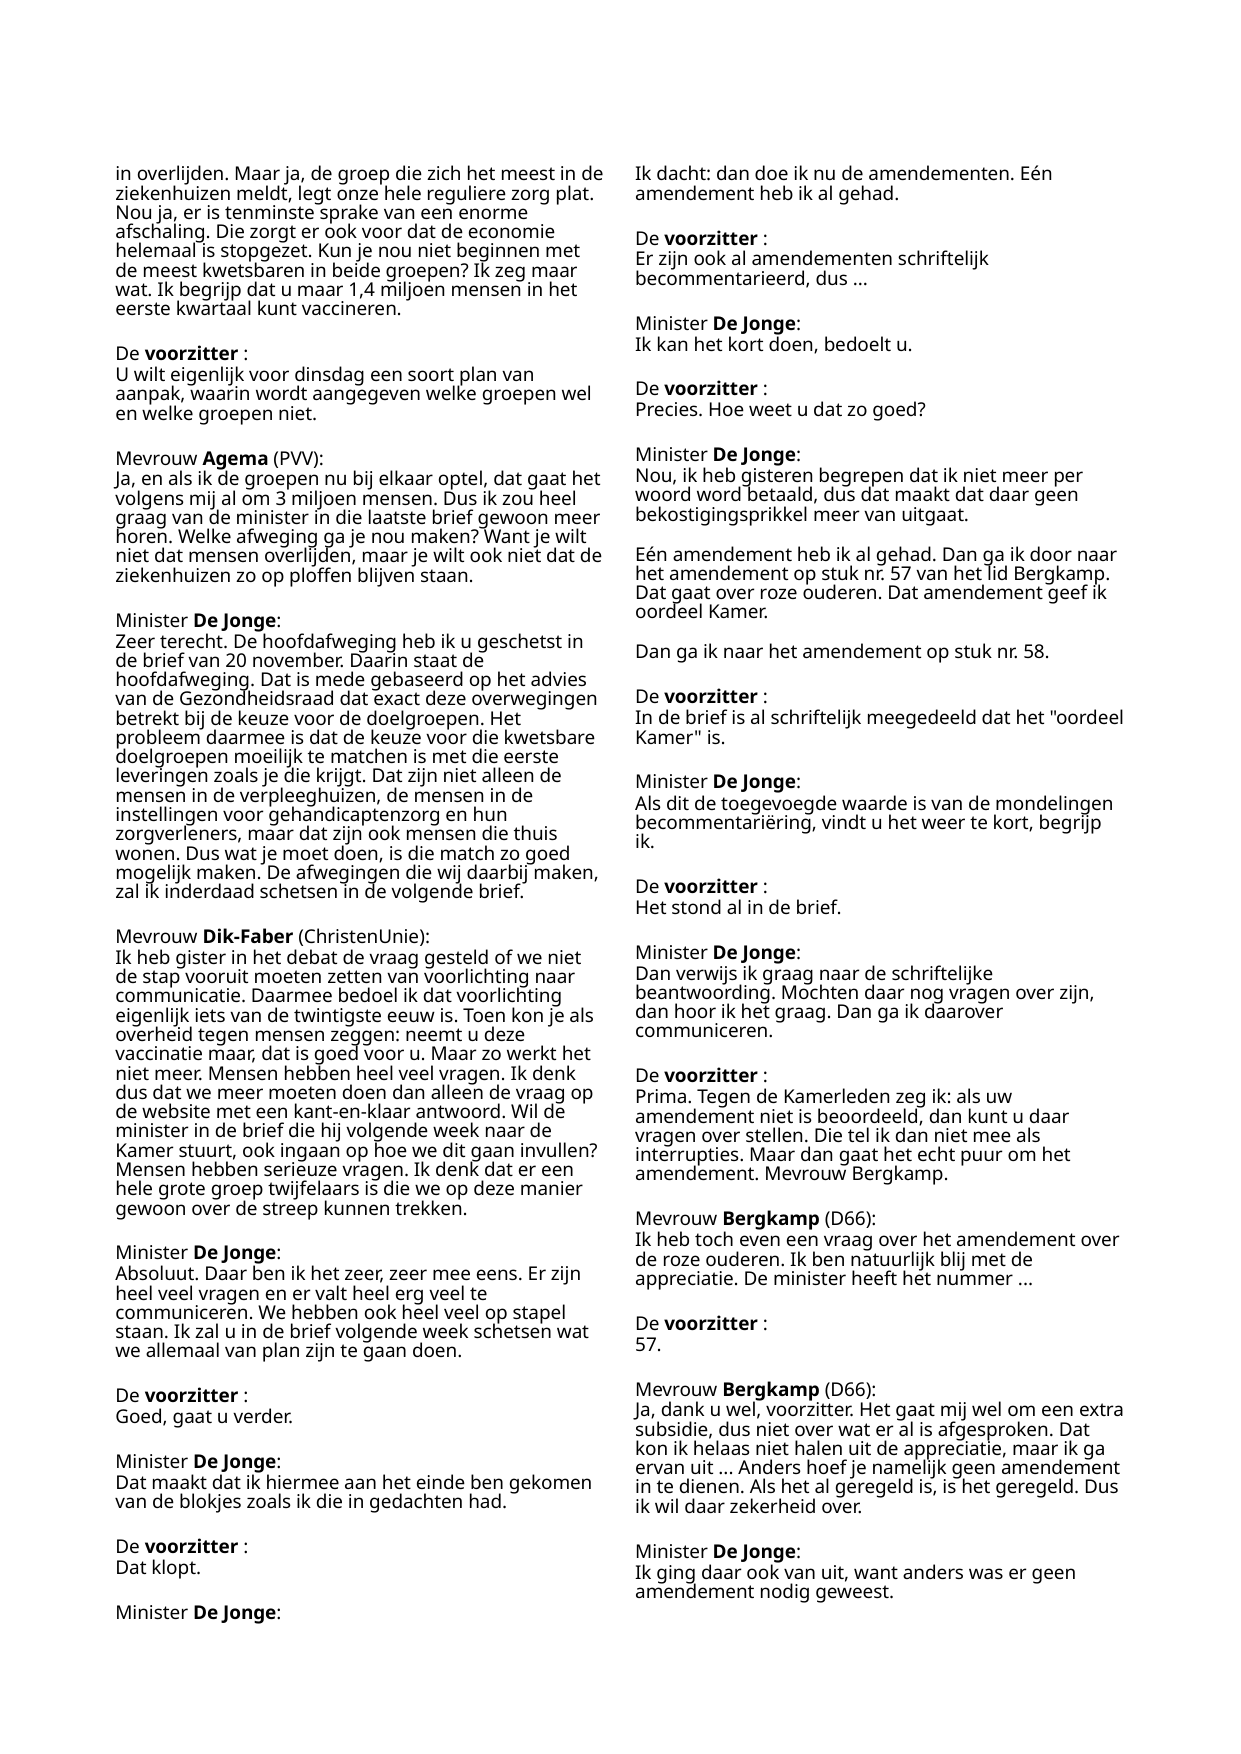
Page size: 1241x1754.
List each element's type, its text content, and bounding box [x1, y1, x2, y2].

text Dat maakt dat ik hiermee aan het einde ben gekomen van de blokjes zoals ik die in gedachten had. [115, 1474, 605, 1513]
text De voorzitter : [635, 873, 1125, 899]
text Minister De Jonge: [635, 769, 1125, 794]
text Ik ging daar ook van uit, want anders was er geen amendement nodig geweest. [635, 1564, 1125, 1602]
text Ik kan het kort doen, bedoelt u. [635, 336, 1125, 355]
text Ja, dank u wel, voorzitter. Het gaat mij wel om een extra subsidie, dus niet over wat er al is afgesproken. Dat kon ik helaas niet halen uit de appreciatie, maar ik ga ervan uit ... Anders hoef je namelijk geen amendement in te dienen. Als het al geregeld is, is het geregeld. Dus ik wil daar zekerheid over. [635, 1401, 1125, 1517]
text Er zijn ook al amendementen schriftelijk becommentarieerd, dus ... [635, 250, 1125, 289]
text Ik heb gister in het debat de vraag gesteld of we niet de stap vooruit moeten zetten van voorlichting naar communicatie. Daarmee bedoel ik dat voorlichting eigenlijk iets van de twintigste eeuw is. Toen kon je als overheid tegen mensen zeggen: neemt u deze vaccinatie maar, dat is goed voor u. Maar zo werkt het niet meer. Mensen hebben heel veel vragen. Ik denk dus dat we meer moeten doen dan alleen de vraag op de website met een kant-en-klaar antwoord. Wil de minister in de brief die hij volgende week naar de Kamer stuurt, ook ingaan op hoe we dit gaan invullen? Mensen hebben serieuze vragen. Ik denk dat er een hele grote groep twijfelaars is die we op deze manier gewoon over de streep kunnen trekken. [115, 949, 605, 1219]
text U wilt eigenlijk voor dinsdag een soort plan van aanpak, waarin wordt aangegeven welke groepen wel en welke groepen niet. [115, 366, 605, 424]
text Het stond al in de brief. [635, 899, 1125, 918]
text Zeer terecht. De hoofdafweging heb ik u geschetst in de brief van 20 november. Daarin staat de hoofdafweging. Dat is mede gebaseerd op het advies van de Gezondheidsraad dat exact deze overwegingen betrekt bij de keuze voor de doelgroepen. Het probleem daarmee is dat de keuze voor die kwetsbare doelgroepen moeilijk te matchen is met die eerste leveringen zoals je die krijgt. Dat zijn niet alleen de mensen in de verpleeghuizen, de mensen in de instellingen voor gehandicaptenzorg en hun zorgverleners, maar dat zijn ook mensen die thuis wonen. Dus wat je moet doen, is die match zo goed mogelijk maken. De afwegingen die wij daarbij maken, zal ik inderdaad schetsen in de volgende brief. [115, 633, 605, 902]
text 57. [635, 1336, 1125, 1355]
text De voorzitter : [635, 684, 1125, 709]
text Absoluut. Daar ben ik het zeer, zeer mee eens. Er zijn heel veel vragen en er valt heel erg veel te communiceren. We hebben ook heel veel op stapel staan. Ik zal u in de brief volgende week schetsen wat we allemaal van plan zijn te gaan doen. [115, 1265, 605, 1362]
text De voorzitter : [635, 225, 1125, 250]
text Minister De Jonge: [115, 607, 605, 633]
text Ik dacht: dan doe ik nu de amendementen. Eén amendement heb ik al gehad. [635, 165, 1125, 204]
text De voorzitter : [115, 1382, 605, 1408]
text in overlijden. Maar ja, de groep die zich het meest in de ziekenhuizen meldt, legt onze hele reguliere zorg plat. Nou ja, er is tenminste sprake van een enorme afschaling. Die zorgt er ook voor dat de economie helemaal is stopgezet. Kun je nou niet beginnen met de meest kwetsbaren in beide groepen? Ik zeg maar wat. Ik begrijp dat u maar 1,4 miljoen mensen in het eerste kwartaal kunt vaccineren. [115, 165, 605, 319]
text Minister De Jonge: [115, 1599, 605, 1625]
text De voorzitter : [635, 376, 1125, 401]
text De voorzitter : [635, 1310, 1125, 1336]
text Goed, gaat u verder. [115, 1408, 605, 1427]
text Als dit de toegevoegde waarde is van de mondelingen becommentariëring, vindt u het weer te kort, begrijp ik. [635, 794, 1125, 852]
text Minister De Jonge: [635, 1538, 1125, 1564]
text Dan ga ik naar het amendement op stuk nr. 58. [635, 643, 1125, 663]
text Dat klopt. [115, 1559, 605, 1578]
text Ik heb toch even een vraag over het amendement over de roze ouderen. Ik ben natuurlijk blij met de appreciatie. De minister heeft het nummer ... [635, 1231, 1125, 1289]
text Ja, en als ik de groepen nu bij elkaar optel, dat gaat het volgens mij al om 3 miljoen mensen. Dus ik zou heel graag van de minister in die laatste brief gewoon meer horen. Welke afweging ga je nou maken? Want je wilt niet dat mensen overlijden, maar je wilt ook niet dat de ziekenhuizen zo op ploffen blijven staan. [115, 470, 605, 586]
text Precies. Hoe weet u dat zo goed? [635, 401, 1125, 421]
text Minister De Jonge: [115, 1448, 605, 1474]
text In de brief is al schriftelijk meegedeeld dat het "oordeel Kamer" is. [635, 709, 1125, 748]
text De voorzitter : [115, 340, 605, 366]
text Prima. Tegen de Kamerleden zeg ik: als uw amendement niet is beoordeeld, dan kunt u daar vragen over stellen. Die tel ik dan niet mee als interrupties. Maar dan gaat het echt puur om het amendement. Mevrouw Bergkamp. [635, 1088, 1125, 1185]
text Minister De Jonge: [635, 939, 1125, 965]
text Minister De Jonge: [115, 1239, 605, 1265]
text De voorzitter : [635, 1063, 1125, 1088]
text Mevrouw Bergkamp (D66): [635, 1206, 1125, 1231]
text Minister De Jonge: [635, 441, 1125, 467]
text Minister De Jonge: [635, 310, 1125, 336]
text Mevrouw Bergkamp (D66): [635, 1376, 1125, 1401]
text Eén amendement heb ik al gehad. Dan ga ik door naar het amendement op stuk nr. 57 van het lid Bergkamp. Dat gaat over roze ouderen. Dat amendement geef ik oordeel Kamer. [635, 546, 1125, 623]
text De voorzitter : [115, 1533, 605, 1559]
text Dan verwijs ik graag naar de schriftelijke beantwoording. Mochten daar nog vragen over zijn, dan hoor ik het graag. Dan ga ik daarover communiceren. [635, 965, 1125, 1042]
text Mevrouw Dik-Faber (ChristenUnie): [115, 923, 605, 949]
text Mevrouw Agema (PVV): [115, 445, 605, 470]
text Nou, ik heb gisteren begrepen dat ik niet meer per woord word betaald, dus dat maakt dat daar geen bekostigingsprikkel meer van uitgaat. [635, 467, 1125, 525]
